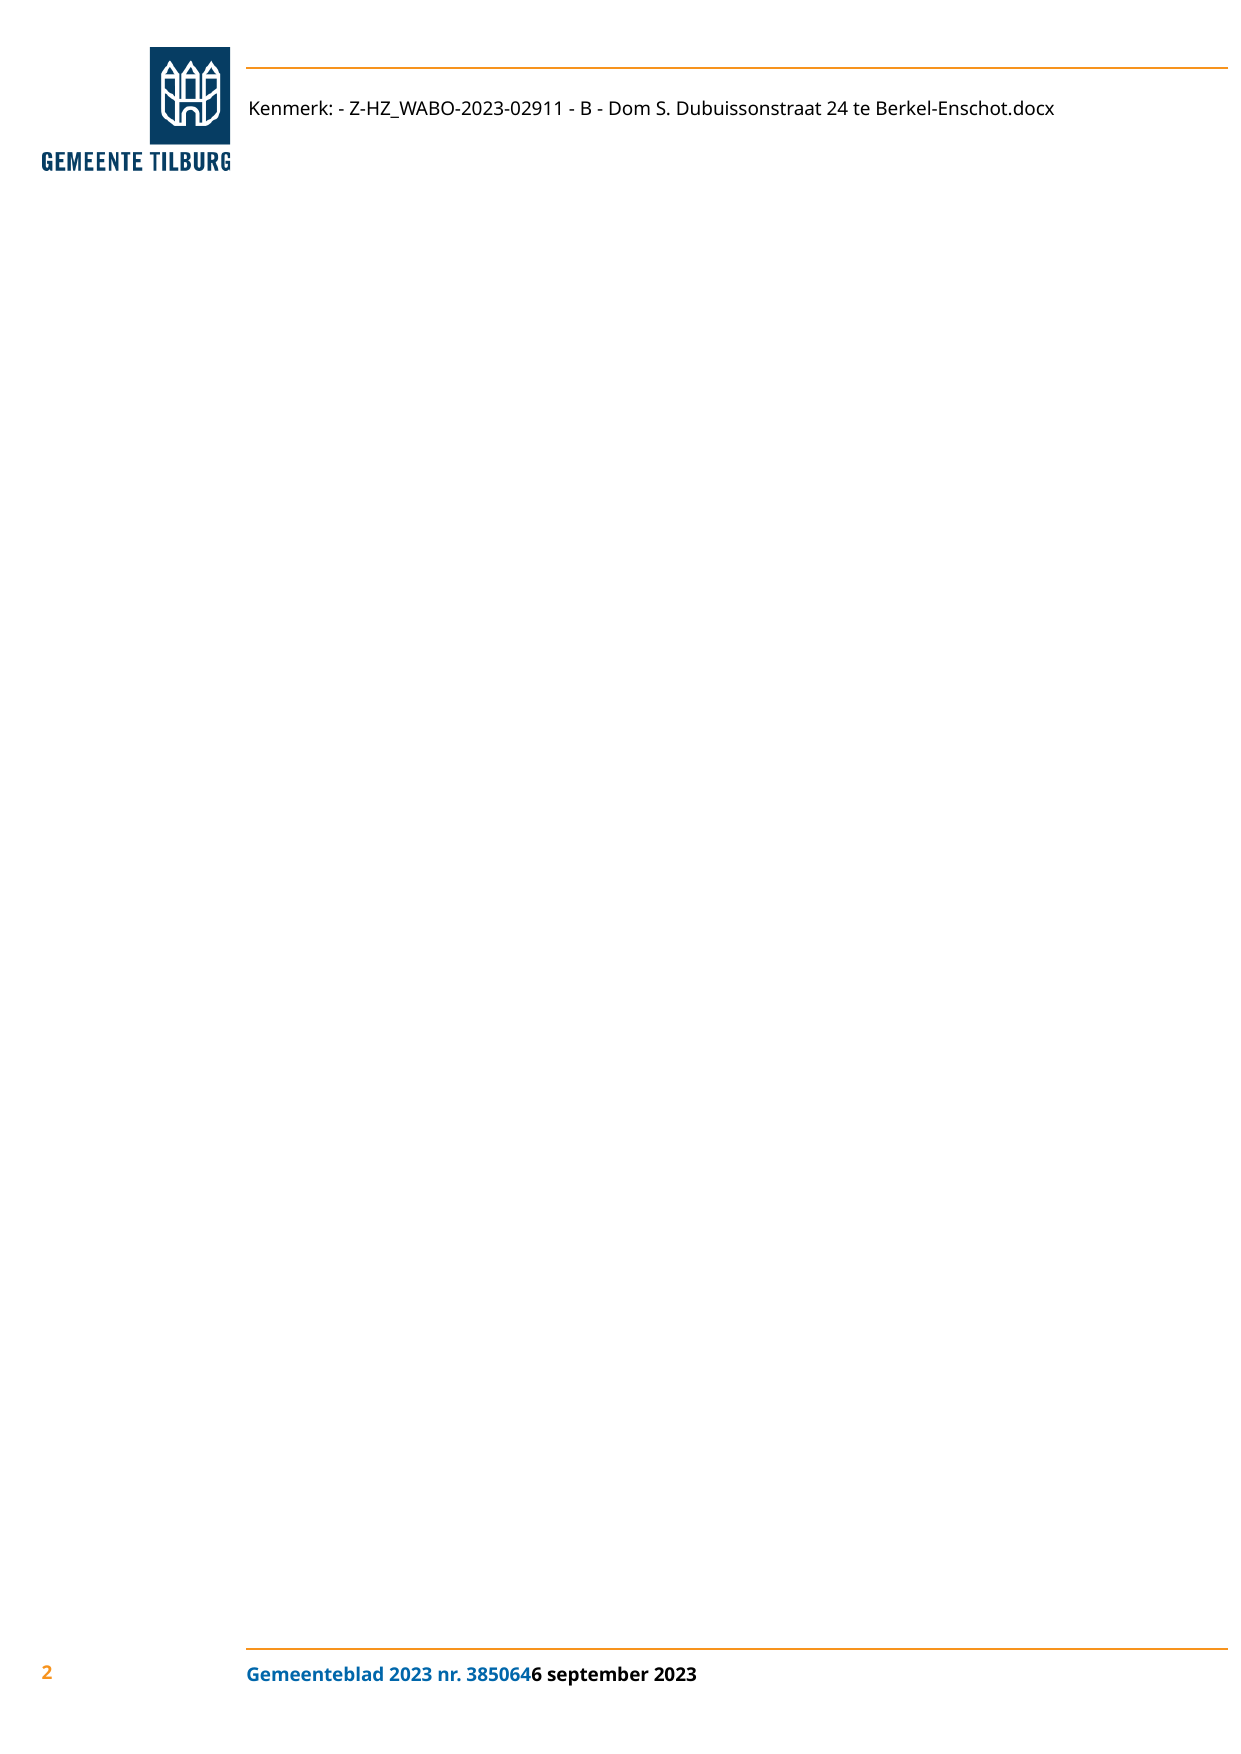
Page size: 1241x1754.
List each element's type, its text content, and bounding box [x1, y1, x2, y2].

picture [41, 47, 231, 172]
text Kenmerk: - Z-HZ_WABO-2023-02911 - B - Dom S. Dubuissonstraat 24 te Berkel-Enschot.docx [248, 95, 1152, 121]
